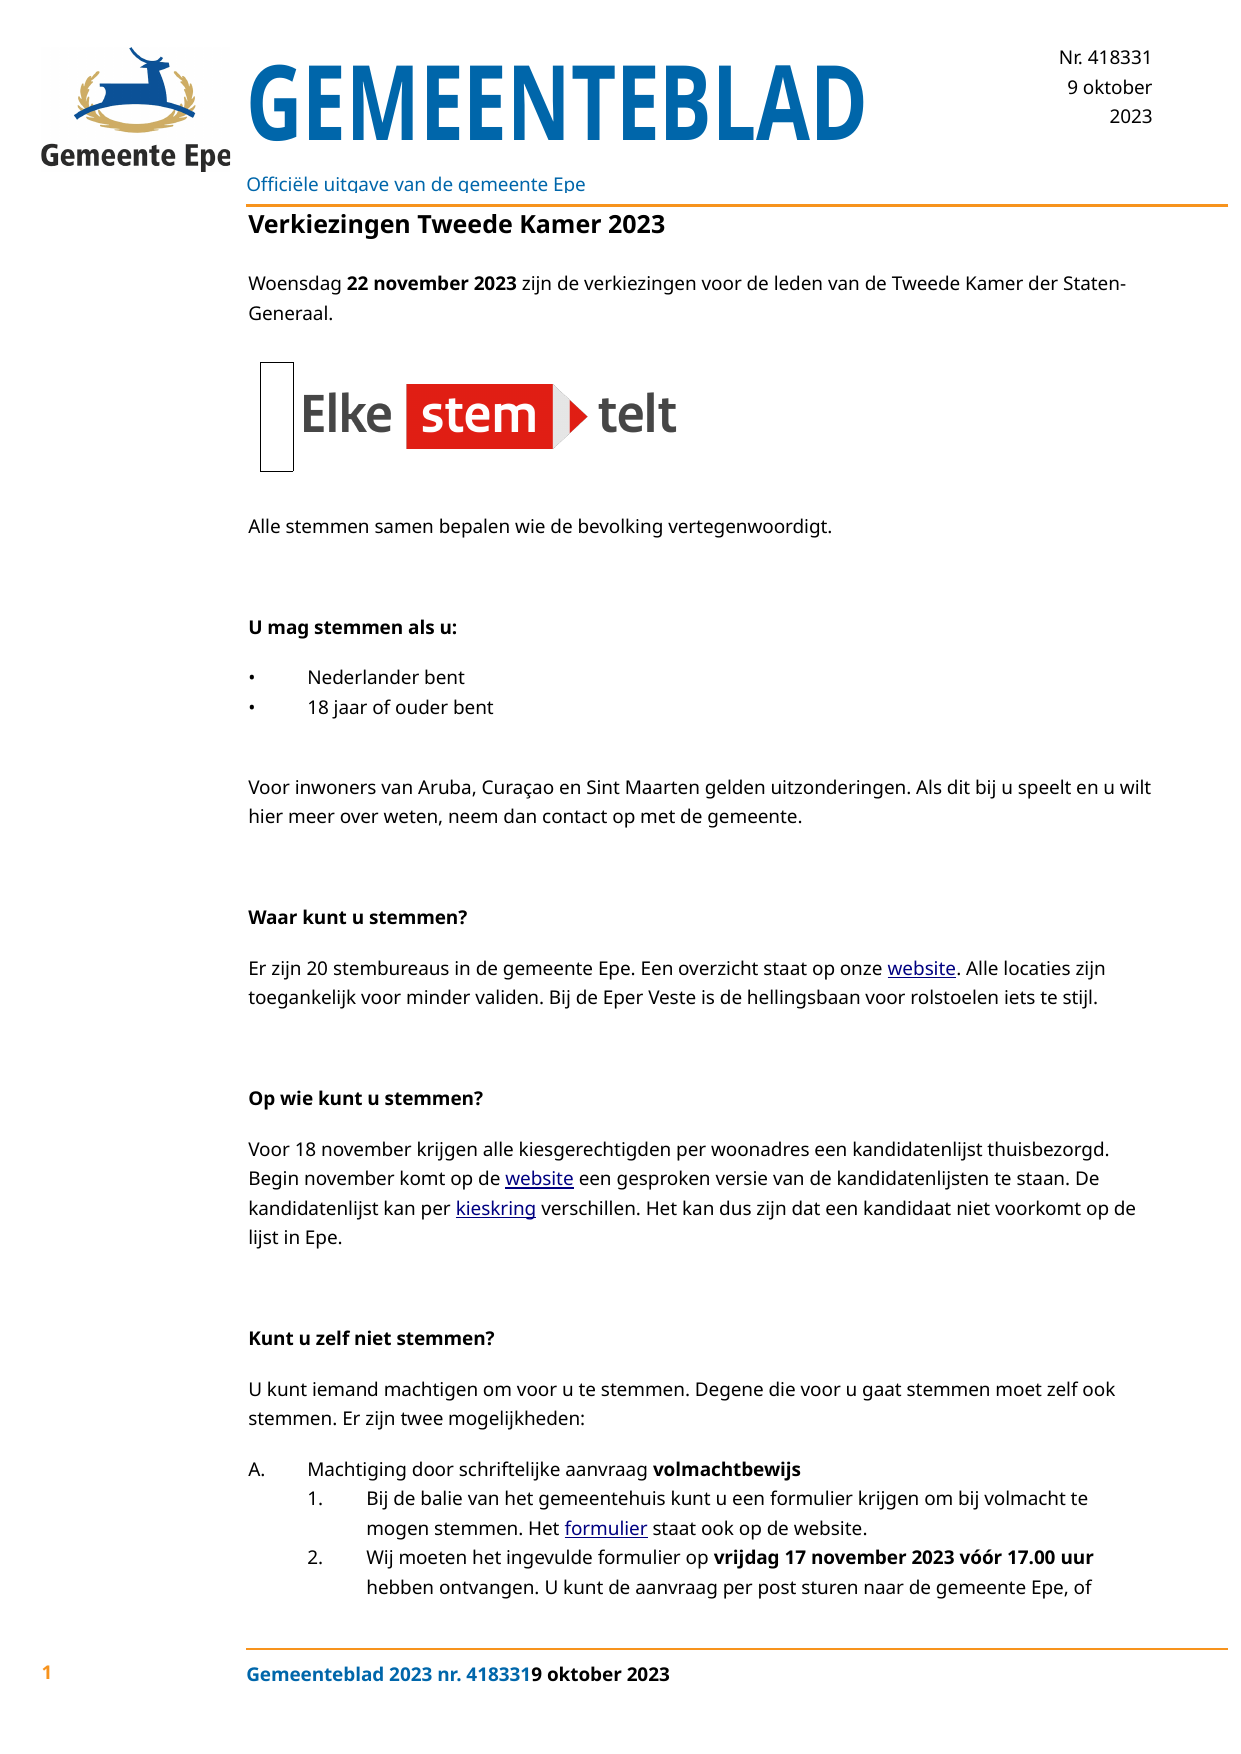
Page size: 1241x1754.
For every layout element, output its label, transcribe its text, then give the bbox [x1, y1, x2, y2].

text U mag stemmen als u: [248, 614, 1152, 640]
text Op wie kunt u stemmen? [248, 1085, 1152, 1111]
text Alle stemmen samen bepalen wie de bevolking vertegenwoordigt. [248, 513, 1152, 539]
list Bij de balie van het gemeentehuis kunt u een formulier krijgen om bij volmacht te mogen stemmen. Het formulier staat ook op de website. [307, 1485, 1152, 1541]
text Waar kunt u stemmen? [248, 904, 1152, 930]
list Machtiging door schriftelijke aanvraag volmachtbewijs [248, 1456, 1152, 1481]
text U kunt iemand machtigen om voor u te stemmen. Degene die voor u gaat stemmen moet zelf ook stemmen. Er zijn twee mogelijkheden: [248, 1376, 1152, 1431]
text Woensdag 22 november 2023 zijn de verkiezingen voor de leden van de Tweede Kamer der Staten-Generaal. [248, 270, 1152, 326]
list Nederlander bent [248, 664, 1152, 690]
list Wij moeten het ingevulde formulier op vrijdag 17 november 2023 vóór 17.00 uur hebben ontvangen. U kunt de aanvraag per post sturen naar de gemeente Epe, of [307, 1544, 1152, 1600]
text Er zijn 20 stembureaus in de gemeente Epe. Een overzicht staat op onze website. Alle locaties zijn toegankelijk voor minder validen. Bij de Eper Veste is de hellingsbaan voor rolstoelen iets te stijl. [248, 955, 1152, 1010]
picture [268, 371, 712, 462]
text Voor inwoners van Aruba, Curaçao en Sint Maarten gelden uitzonderingen. Als dit bij u speelt en u wilt hier meer over weten, neem dan contact op met de gemeente. [248, 774, 1152, 829]
text Voor 18 november krijgen alle kiesgerechtigden per woonadres een kandidatenlijst thuisbezorgd. Begin november komt op de website een gesproken versie van de kandidatenlijsten te staan. De kandidatenlijst kan per kieskring verschillen. Het kan dus zijn dat een kandidaat niet voorkomt op de lijst in Epe. [248, 1136, 1152, 1250]
text Verkiezingen Tweede Kamer 2023 [248, 207, 1152, 241]
text Kunt u zelf niet stemmen? [248, 1325, 1152, 1351]
picture [41, 47, 231, 172]
list 18 jaar of ouder bent [248, 694, 1152, 720]
